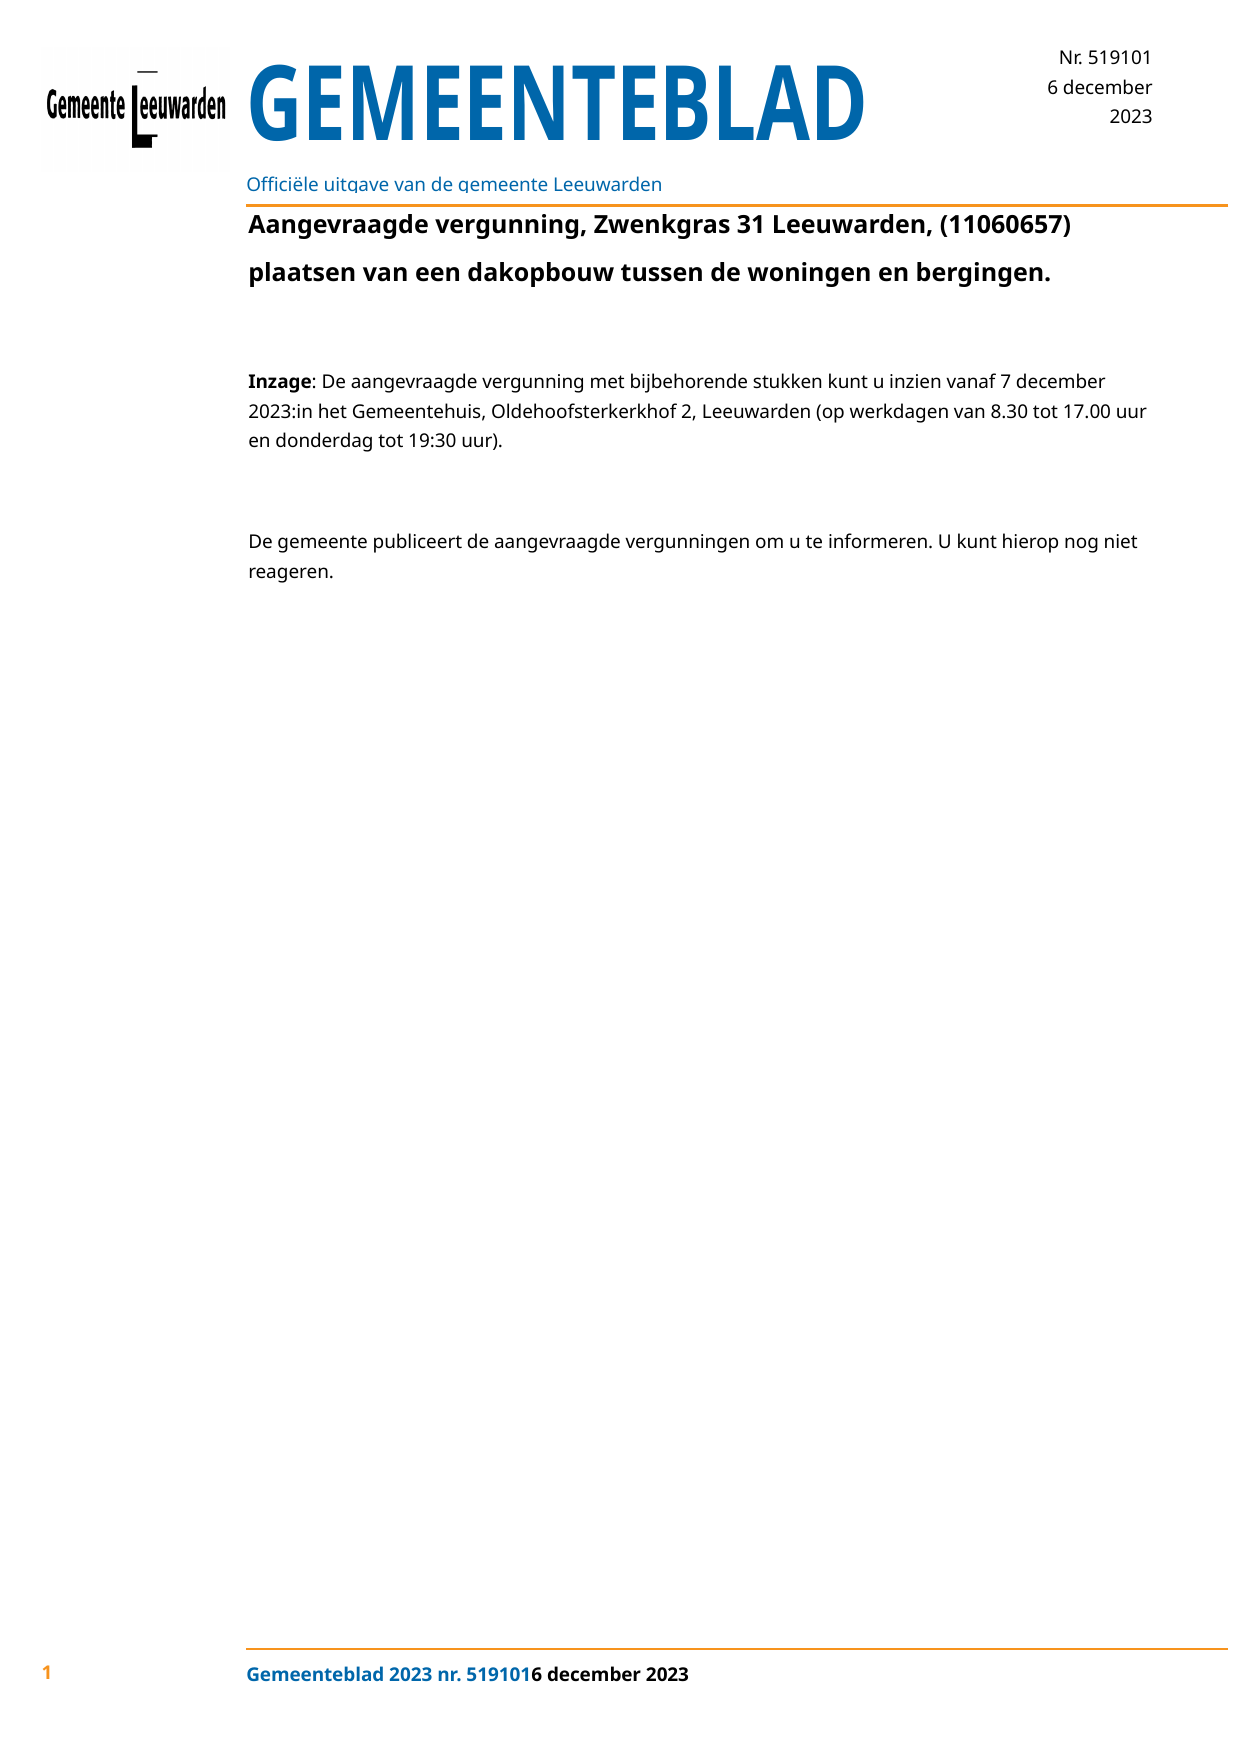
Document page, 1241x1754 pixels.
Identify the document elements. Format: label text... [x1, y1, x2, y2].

text Inzage: De aangevraagde vergunning met bijbehorende stukken kunt u inzien vanaf 7 december 2023:in het Gemeentehuis, Oldehoofsterkerkhof 2, Leeuwarden (op werkdagen van 8.30 tot 17.00 uur en donderdag tot 19:30 uur). [248, 368, 1152, 453]
text De gemeente publiceert de aangevraagde vergunningen om u te informeren. U kunt hierop nog niet reageren. [248, 528, 1152, 584]
picture [41, 47, 231, 172]
text Aangevraagde vergunning, Zwenkgras 31 Leeuwarden, (11060657) plaatsen van een dakopbouw tussen de woningen en bergingen. [248, 207, 1152, 288]
